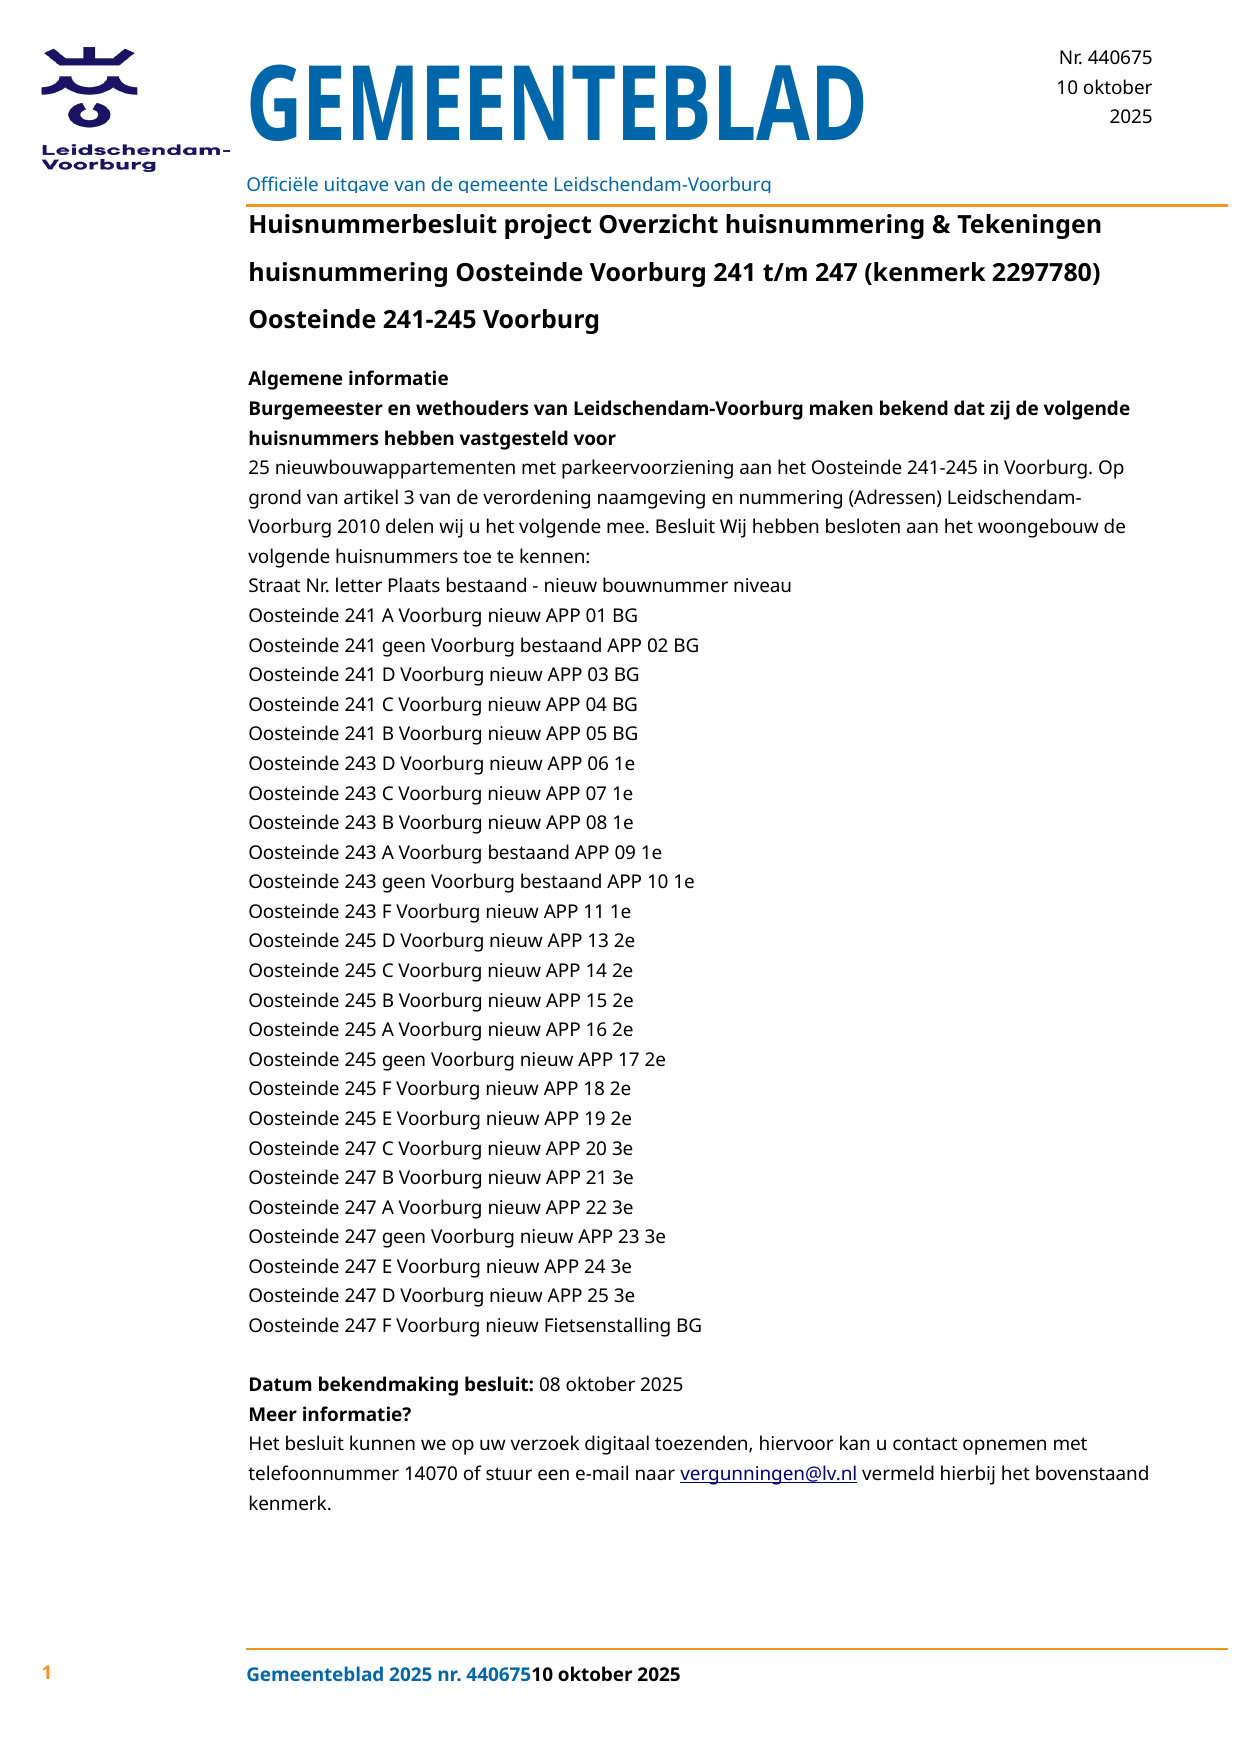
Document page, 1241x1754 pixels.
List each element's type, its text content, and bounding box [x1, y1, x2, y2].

picture [41, 47, 231, 172]
text Oosteinde 247 D Voorburg nieuw APP 25 3e [248, 1283, 1152, 1308]
text Meer informatie? [248, 1401, 1152, 1427]
text Oosteinde 247 A Voorburg nieuw APP 22 3e [248, 1194, 1152, 1219]
text Oosteinde 245 geen Voorburg nieuw APP 17 2e [248, 1046, 1152, 1072]
text Oosteinde 241 B Voorburg nieuw APP 05 BG [248, 721, 1152, 746]
text Oosteinde 247 geen Voorburg nieuw APP 23 3e [248, 1223, 1152, 1249]
text 25 nieuwbouwappartementen met parkeervoorziening aan het Oosteinde 241-245 in Voorburg. Op grond van artikel 3 van de verordening naamgeving en nummering (Adressen) Leidschendam-Voorburg 2010 delen wij u het volgende mee. Besluit Wij hebben besloten aan het woongebouw de volgende huisnummers toe te kennen: [248, 454, 1152, 569]
text Het besluit kunnen we op uw verzoek digitaal toezenden, hiervoor kan u contact opnemen met telefoonnummer 14070 of stuur een e-mail naar vergunningen@lv.nl vermeld hierbij het bovenstaand kenmerk. [248, 1431, 1152, 1515]
text Datum bekendmaking besluit: 08 oktober 2025 [248, 1371, 1152, 1397]
text Oosteinde 243 A Voorburg bestaand APP 09 1e [248, 839, 1152, 864]
text Oosteinde 245 A Voorburg nieuw APP 16 2e [248, 1016, 1152, 1042]
text Oosteinde 245 B Voorburg nieuw APP 15 2e [248, 987, 1152, 1012]
text Oosteinde 241 D Voorburg nieuw APP 03 BG [248, 661, 1152, 687]
text Burgemeester en wethouders van Leidschendam-Voorburg maken bekend dat zij de volgende huisnummers hebben vastgesteld voor [248, 395, 1152, 450]
text Oosteinde 247 C Voorburg nieuw APP 20 3e [248, 1135, 1152, 1160]
text Oosteinde 243 F Voorburg nieuw APP 11 1e [248, 898, 1152, 924]
text Oosteinde 245 E Voorburg nieuw APP 19 2e [248, 1105, 1152, 1131]
text Oosteinde 241 C Voorburg nieuw APP 04 BG [248, 691, 1152, 717]
text Oosteinde 245 F Voorburg nieuw APP 18 2e [248, 1076, 1152, 1101]
text Straat Nr. letter Plaats bestaand - nieuw bouwnummer niveau [248, 573, 1152, 598]
text Oosteinde 247 B Voorburg nieuw APP 21 3e [248, 1164, 1152, 1190]
text Oosteinde 245 D Voorburg nieuw APP 13 2e [248, 928, 1152, 953]
text Oosteinde 245 C Voorburg nieuw APP 14 2e [248, 957, 1152, 983]
text Oosteinde 241 geen Voorburg bestaand APP 02 BG [248, 632, 1152, 657]
text Oosteinde 243 geen Voorburg bestaand APP 10 1e [248, 868, 1152, 894]
text Oosteinde 247 F Voorburg nieuw Fietsenstalling BG [248, 1312, 1152, 1338]
text Oosteinde 243 C Voorburg nieuw APP 07 1e [248, 780, 1152, 805]
text Oosteinde 247 E Voorburg nieuw APP 24 3e [248, 1253, 1152, 1279]
text Oosteinde 241 A Voorburg nieuw APP 01 BG [248, 602, 1152, 628]
text Oosteinde 243 B Voorburg nieuw APP 08 1e [248, 809, 1152, 835]
text Oosteinde 243 D Voorburg nieuw APP 06 1e [248, 750, 1152, 776]
text Algemene informatie [248, 366, 1152, 391]
text Huisnummerbesluit project Overzicht huisnummering & Tekeningen huisnummering Oosteinde Voorburg 241 t/m 247 (kenmerk 2297780) Oosteinde 241-245 Voorburg [248, 207, 1152, 336]
